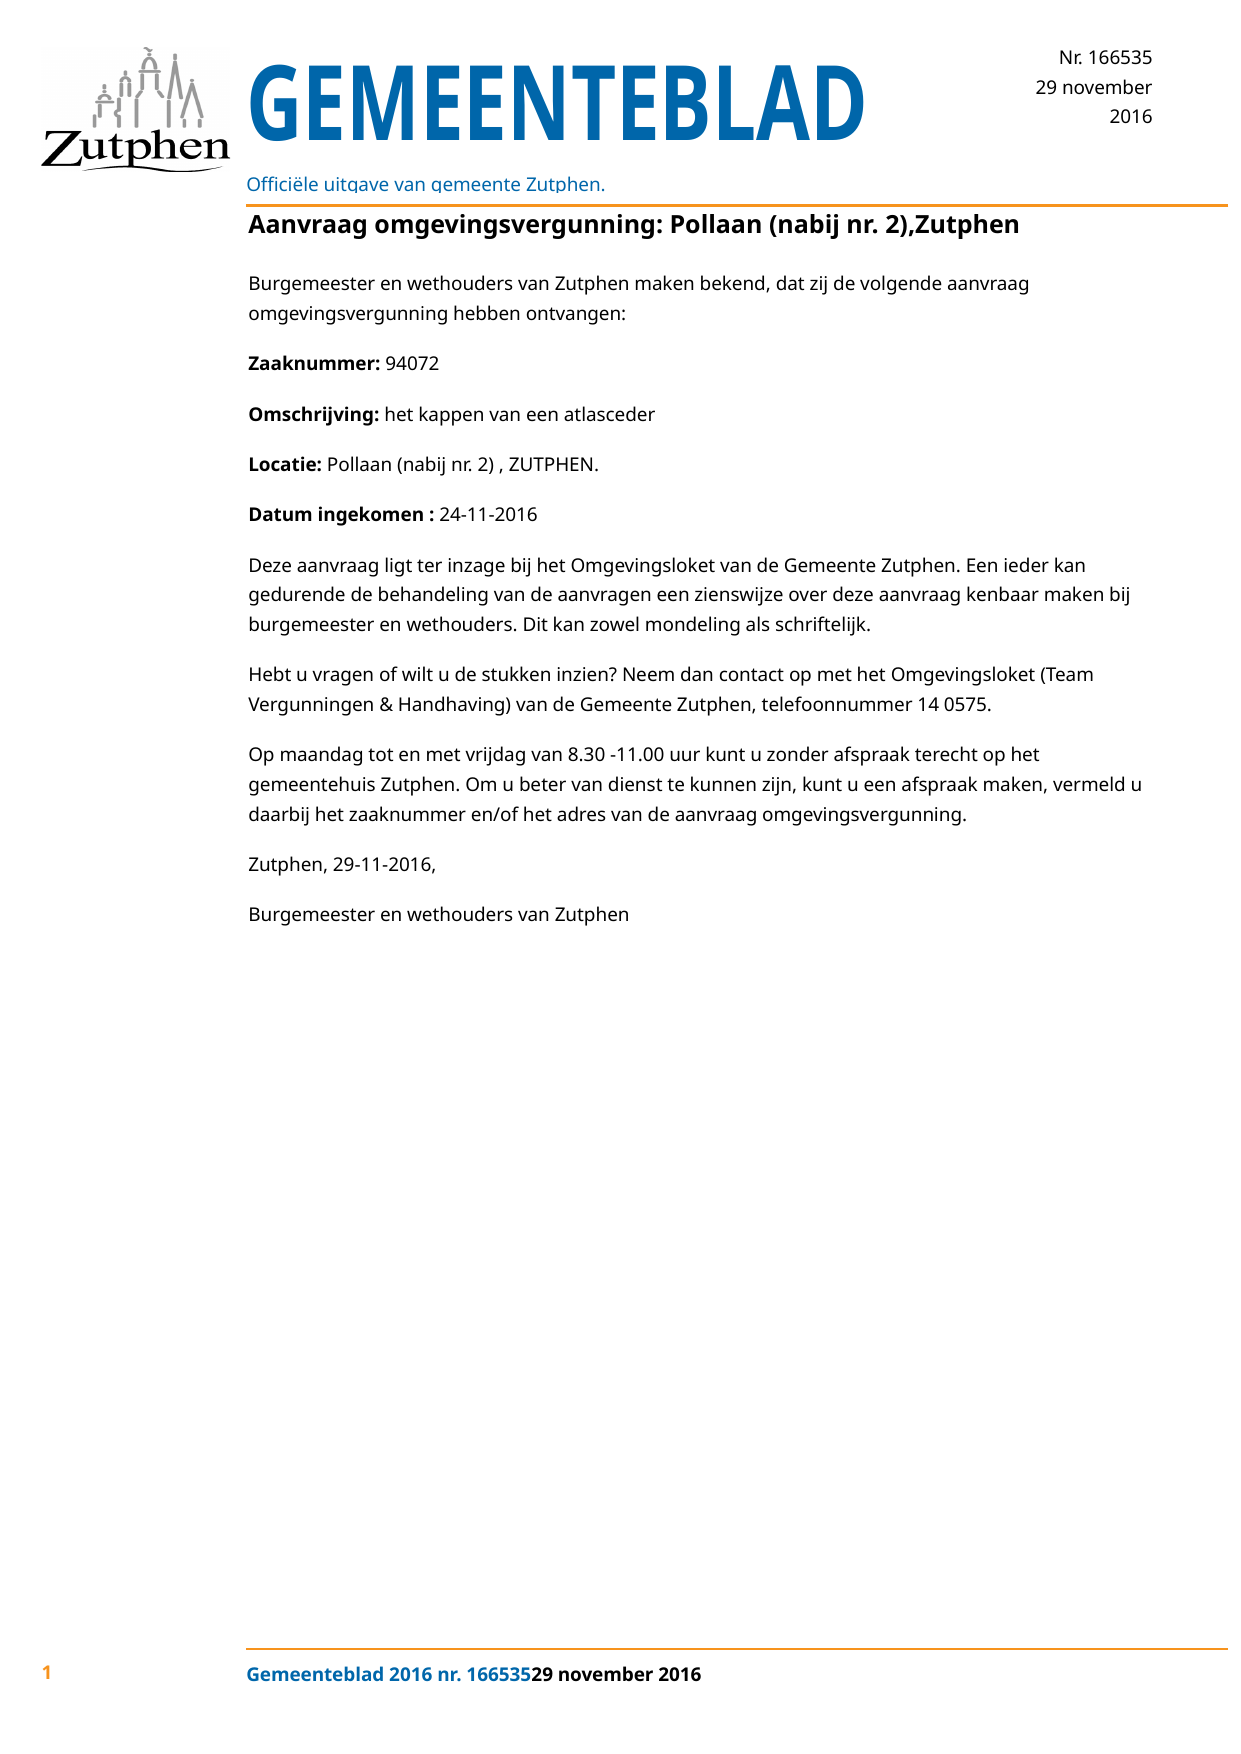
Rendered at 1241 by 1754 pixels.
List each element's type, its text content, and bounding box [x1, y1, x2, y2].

text Datum ingekomen : 24-11-2016 [248, 502, 1152, 527]
text Hebt u vragen of wilt u de stukken inzien? Neem dan contact op met het Omgevingsloket (Team Vergunningen & Handhaving) van de Gemeente Zutphen, telefoonnummer 14 0575. [248, 662, 1152, 717]
text Zaaknummer: 94072 [248, 350, 1152, 376]
text Aanvraag omgevingsvergunning: Pollaan (nabij nr. 2),Zutphen [248, 207, 1152, 241]
text Burgemeester en wethouders van Zutphen [248, 902, 1152, 927]
text Burgemeester en wethouders van Zutphen maken bekend, dat zij de volgende aanvraag omgevingsvergunning hebben ontvangen: [248, 270, 1152, 326]
text Zutphen, 29-11-2016, [248, 851, 1152, 877]
text Omschrijving: het kappen van een atlasceder [248, 401, 1152, 426]
text Op maandag tot en met vrijdag van 8.30 -11.00 uur kunt u zonder afspraak terecht op het gemeentehuis Zutphen. Om u beter van dienst te kunnen zijn, kunt u een afspraak maken, vermeld u daarbij het zaaknummer en/of het adres van de aanvraag omgevingsvergunning. [248, 742, 1152, 826]
picture [41, 47, 231, 172]
text Deze aanvraag ligt ter inzage bij het Omgevingsloket van de Gemeente Zutphen. Een ieder kan gedurende de behandeling van de aanvragen een zienswijze over deze aanvraag kenbaar maken bij burgemeester en wethouders. Dit kan zowel mondeling als schriftelijk. [248, 552, 1152, 637]
text Locatie: Pollaan (nabij nr. 2) , ZUTPHEN. [248, 451, 1152, 477]
